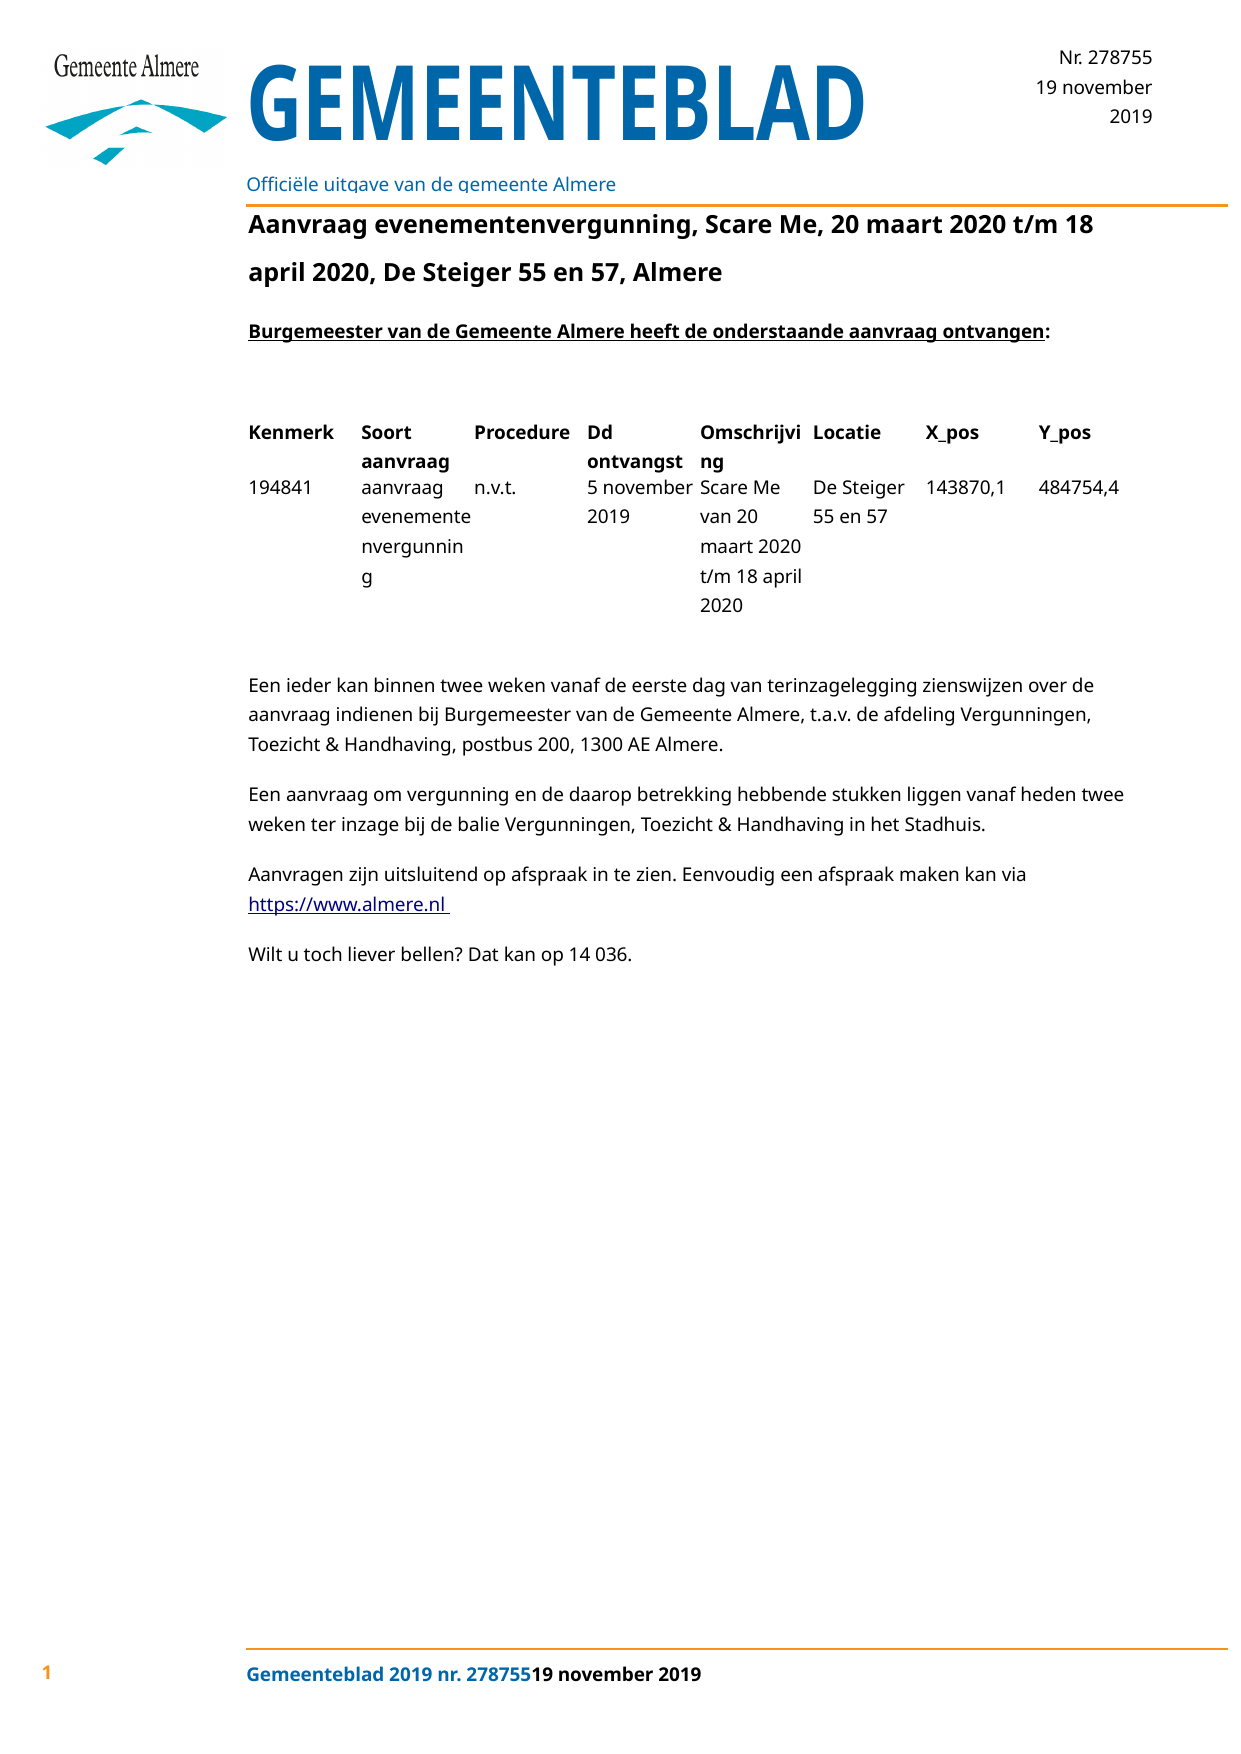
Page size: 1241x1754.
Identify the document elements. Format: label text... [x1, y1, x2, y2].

table_cell De Steiger 55 en 57 [813, 474, 926, 618]
text Aanvragen zijn uitsluitend op afspraak in te zien. Eenvoudig een afspraak maken kan via https://www.almere.nl [248, 861, 1152, 917]
text Een aanvraag om vergunning en de daarop betrekking hebbende stukken liggen vanaf heden twee weken ter inzage bij de balie Vergunningen, Toezicht & Handhaving in het Stadhuis. [248, 781, 1152, 837]
table_header Dd ontvangst [587, 419, 700, 474]
text Wilt u toch liever bellen? Dat kan op 14 036. [248, 941, 1152, 967]
table_header Locatie [813, 419, 926, 474]
table_header X_pos [926, 419, 1038, 474]
table_header Kenmerk [248, 419, 361, 474]
table_cell Scare Me van 20 maart 2020 t/m 18 april 2020 [700, 474, 813, 618]
text Een ieder kan binnen twee weken vanaf de eerste dag van terinzagelegging zienswijzen over de aanvraag indienen bij Burgemeester van de Gemeente Almere, t.a.v. de afdeling Vergunningen, Toezicht & Handhaving, postbus 200, 1300 AE Almere. [248, 672, 1152, 757]
text Aanvraag evenementenvergunning, Scare Me, 20 maart 2020 t/m 18 april 2020, De Steiger 55 en 57, Almere [248, 207, 1152, 288]
table_cell aanvraag evenementenvergunning [361, 474, 474, 618]
table_header Omschrijving [700, 419, 813, 474]
table_cell 143870,1 [926, 474, 1038, 618]
table_header Y_pos [1039, 419, 1152, 474]
table_cell n.v.t. [474, 474, 587, 618]
text Burgemeester van de Gemeente Almere heeft de onderstaande aanvraag ontvangen: [248, 318, 1152, 344]
table_cell 484754,4 [1039, 474, 1152, 618]
table_cell 194841 [248, 474, 361, 618]
table_cell 5 november 2019 [587, 474, 700, 618]
picture [41, 47, 231, 172]
table_header Procedure [474, 419, 587, 474]
table_header Soort aanvraag [361, 419, 474, 474]
